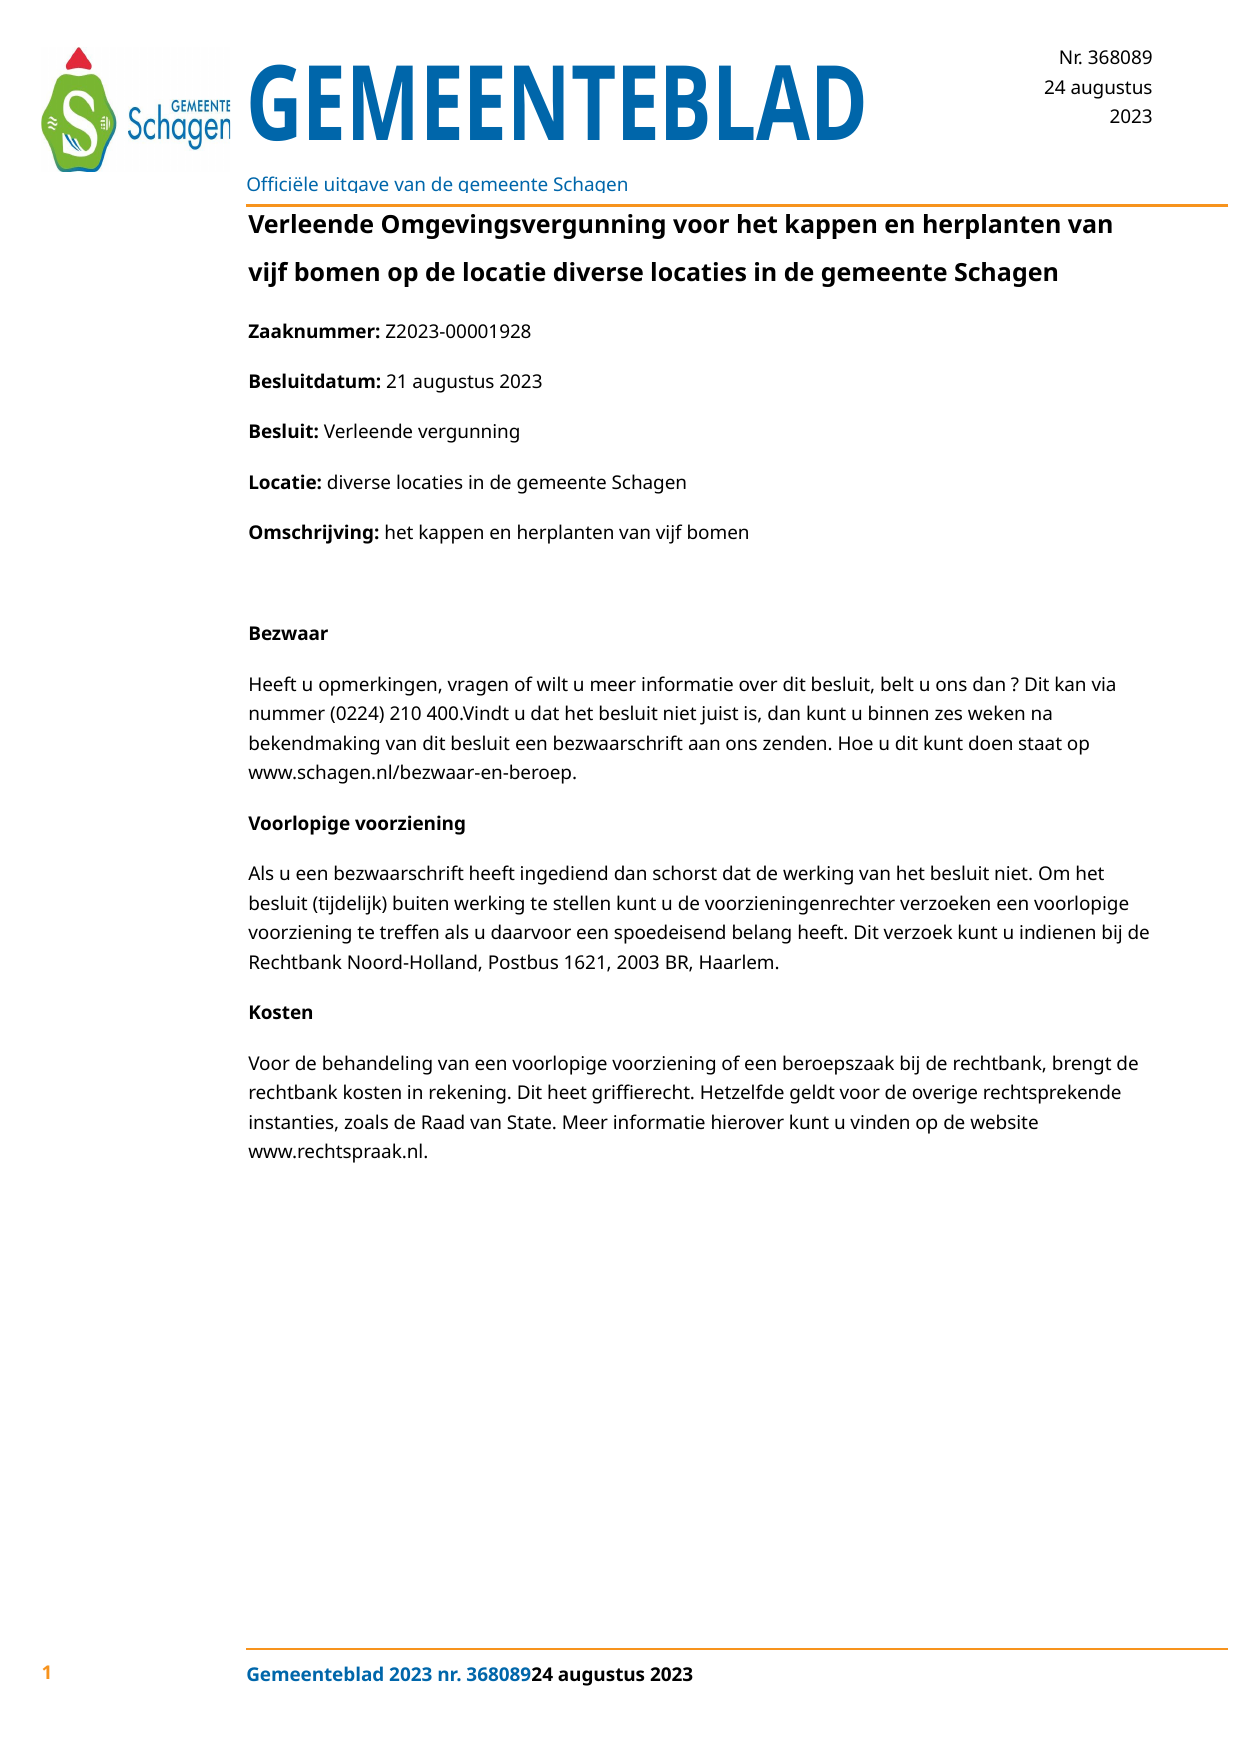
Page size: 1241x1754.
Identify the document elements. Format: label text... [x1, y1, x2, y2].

text Besluitdatum: 21 augustus 2023 [248, 368, 1152, 394]
text Omschrijving: het kappen en herplanten van vijf bomen [248, 519, 1152, 545]
text Voor de behandeling van een voorlopige voorziening of een beroepszaak bij de rechtbank, brengt de rechtbank kosten in rekening. Dit heet griffierecht. Hetzelfde geldt voor de overige rechtsprekende instanties, zoals de Raad van State. Meer informatie hierover kunt u vinden op de website www.rechtspraak.nl. [248, 1050, 1152, 1164]
text Locatie: diverse locaties in de gemeente Schagen [248, 469, 1152, 495]
text Besluit: Verleende vergunning [248, 419, 1152, 444]
text Voorlopige voorziening [248, 810, 1152, 836]
text Kosten [248, 999, 1152, 1025]
text Heeft u opmerkingen, vragen of wilt u meer informatie over dit besluit, belt u ons dan ? Dit kan via nummer (0224) 210 400.Vindt u dat het besluit niet juist is, dan kunt u binnen zes weken na bekendmaking van dit besluit een bezwaarschrift aan ons zenden. Hoe u dit kunt doen staat op www.schagen.nl/bezwaar-en-beroep. [248, 671, 1152, 785]
text Als u een bezwaarschrift heeft ingediend dan schorst dat de werking van het besluit niet. Om het besluit (tijdelijk) buiten werking te stellen kunt u de voorzieningenrechter verzoeken een voorlopige voorziening te treffen als u daarvoor een spoedeisend belang heeft. Dit verzoek kunt u indienen bij de Rechtbank Noord-Holland, Postbus 1621, 2003 BR, Haarlem. [248, 860, 1152, 975]
text Bezwaar [248, 620, 1152, 646]
picture [41, 47, 231, 172]
text Zaaknummer: Z2023-00001928 [248, 318, 1152, 344]
text Verleende Omgevingsvergunning voor het kappen en herplanten van vijf bomen op de locatie diverse locaties in de gemeente Schagen [248, 207, 1152, 288]
